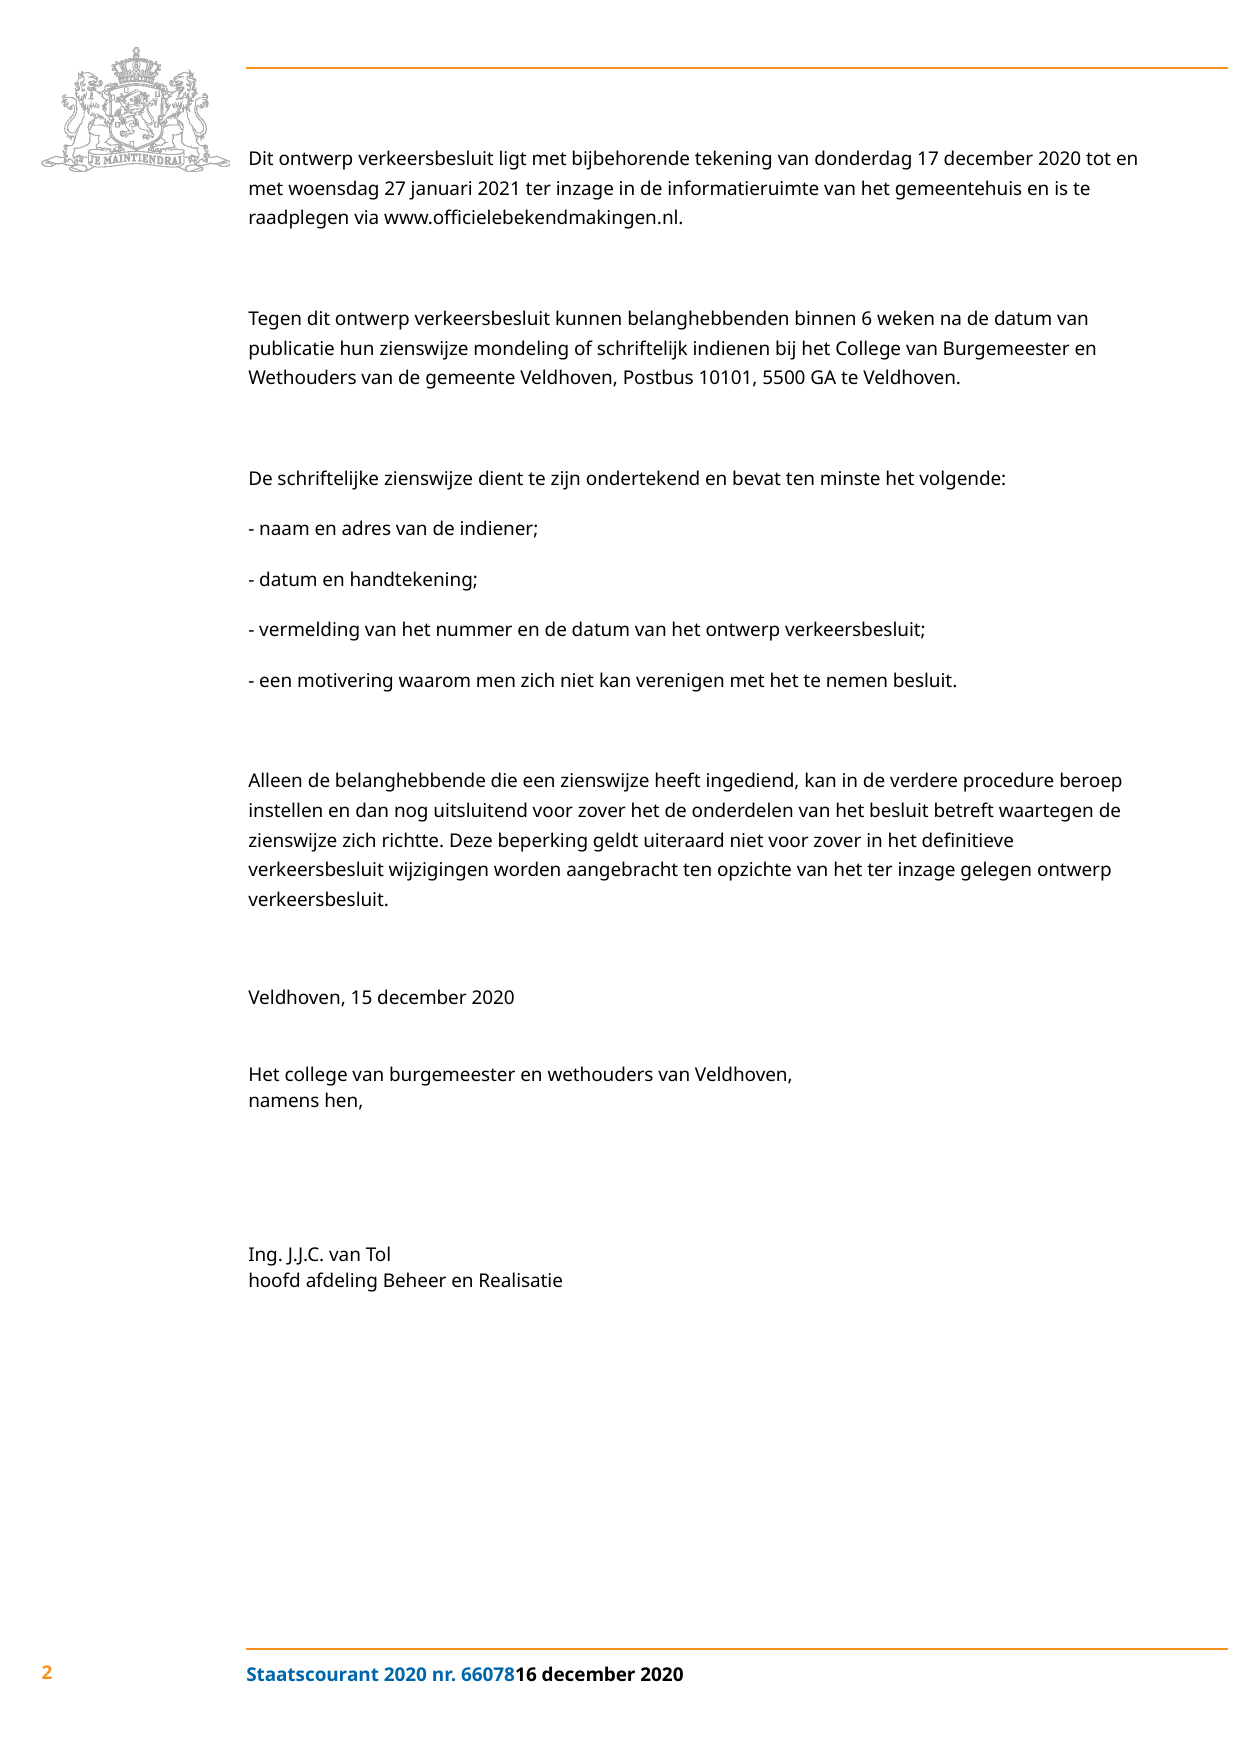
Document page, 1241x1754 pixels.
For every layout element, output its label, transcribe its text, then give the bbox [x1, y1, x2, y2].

text Alleen de belanghebbende die een zienswijze heeft ingediend, kan in de verdere procedure beroep instellen en dan nog uitsluitend voor zover het de onderdelen van het besluit betreft waartegen de zienswijze zich richtte. Deze beperking geldt uiteraard niet voor zover in het definitieve verkeersbesluit wijzigingen worden aangebracht ten opzichte van het ter inzage gelegen ontwerp verkeersbesluit. [248, 768, 1152, 912]
text - datum en handtekening; [248, 566, 1152, 592]
text - naam en adres van de indiener; [248, 516, 1152, 541]
text Dit ontwerp verkeersbesluit ligt met bijbehorende tekening van donderdag 17 december 2020 tot en met woensdag 27 januari 2021 ter inzage in de informatieruimte van het gemeentehuis en is te raadplegen via www.officielebekendmakingen.nl. [248, 145, 1152, 230]
text - vermelding van het nummer en de datum van het ontwerp verkeersbesluit; [248, 616, 1152, 642]
text Veldhoven, 15 december 2020 [248, 984, 1152, 1010]
text Tegen dit ontwerp verkeersbesluit kunnen belanghebbenden binnen 6 weken na de datum van publicatie hun zienswijze mondeling of schriftelijk indienen bij het College van Burgemeester en Wethouders van de gemeente Veldhoven, Postbus 10101, 5500 GA te Veldhoven. [248, 305, 1152, 390]
picture [41, 47, 231, 172]
text namens hen, [248, 1087, 1152, 1113]
text - een motivering waarom men zich niet kan verenigen met het te nemen besluit. [248, 667, 1152, 693]
text De schriftelijke zienswijze dient te zijn ondertekend en bevat ten minste het volgende: [248, 465, 1152, 491]
text Ing. J.J.C. van Tol [248, 1242, 1152, 1267]
text hoofd afdeling Beheer en Realisatie [248, 1267, 1152, 1293]
text Het college van burgemeester en wethouders van Veldhoven, [248, 1061, 1152, 1087]
